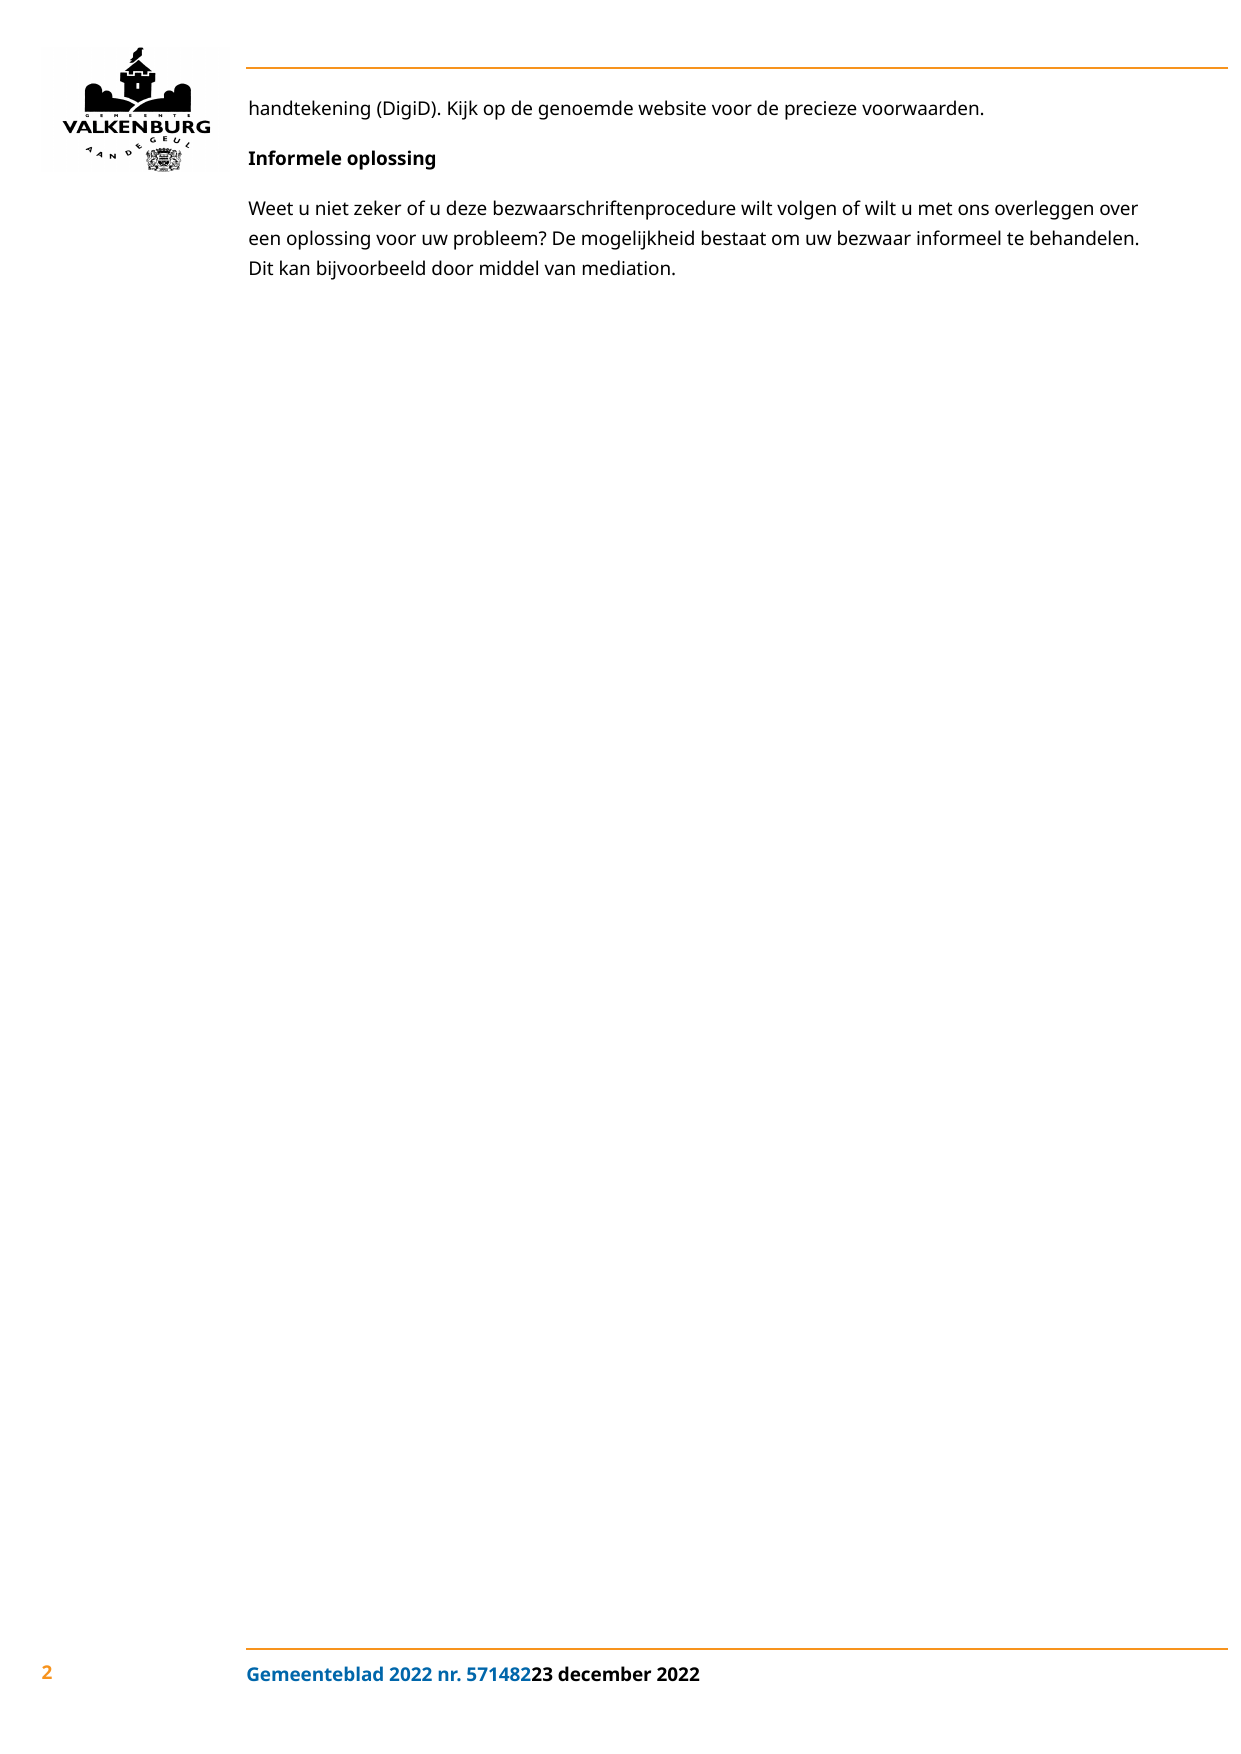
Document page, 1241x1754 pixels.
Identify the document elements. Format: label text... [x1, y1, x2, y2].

text handtekening (DigiD). Kijk op de genoemde website voor de precieze voorwaarden. [248, 95, 1152, 121]
picture [41, 47, 231, 172]
text Informele oplossing [248, 145, 1152, 171]
text Weet u niet zeker of u deze bezwaarschriftenprocedure wilt volgen of wilt u met ons overleggen over een oplossing voor uw probleem? De mogelijkheid bestaat om uw bezwaar informeel te behandelen. Dit kan bijvoorbeeld door middel van mediation. [248, 196, 1152, 281]
